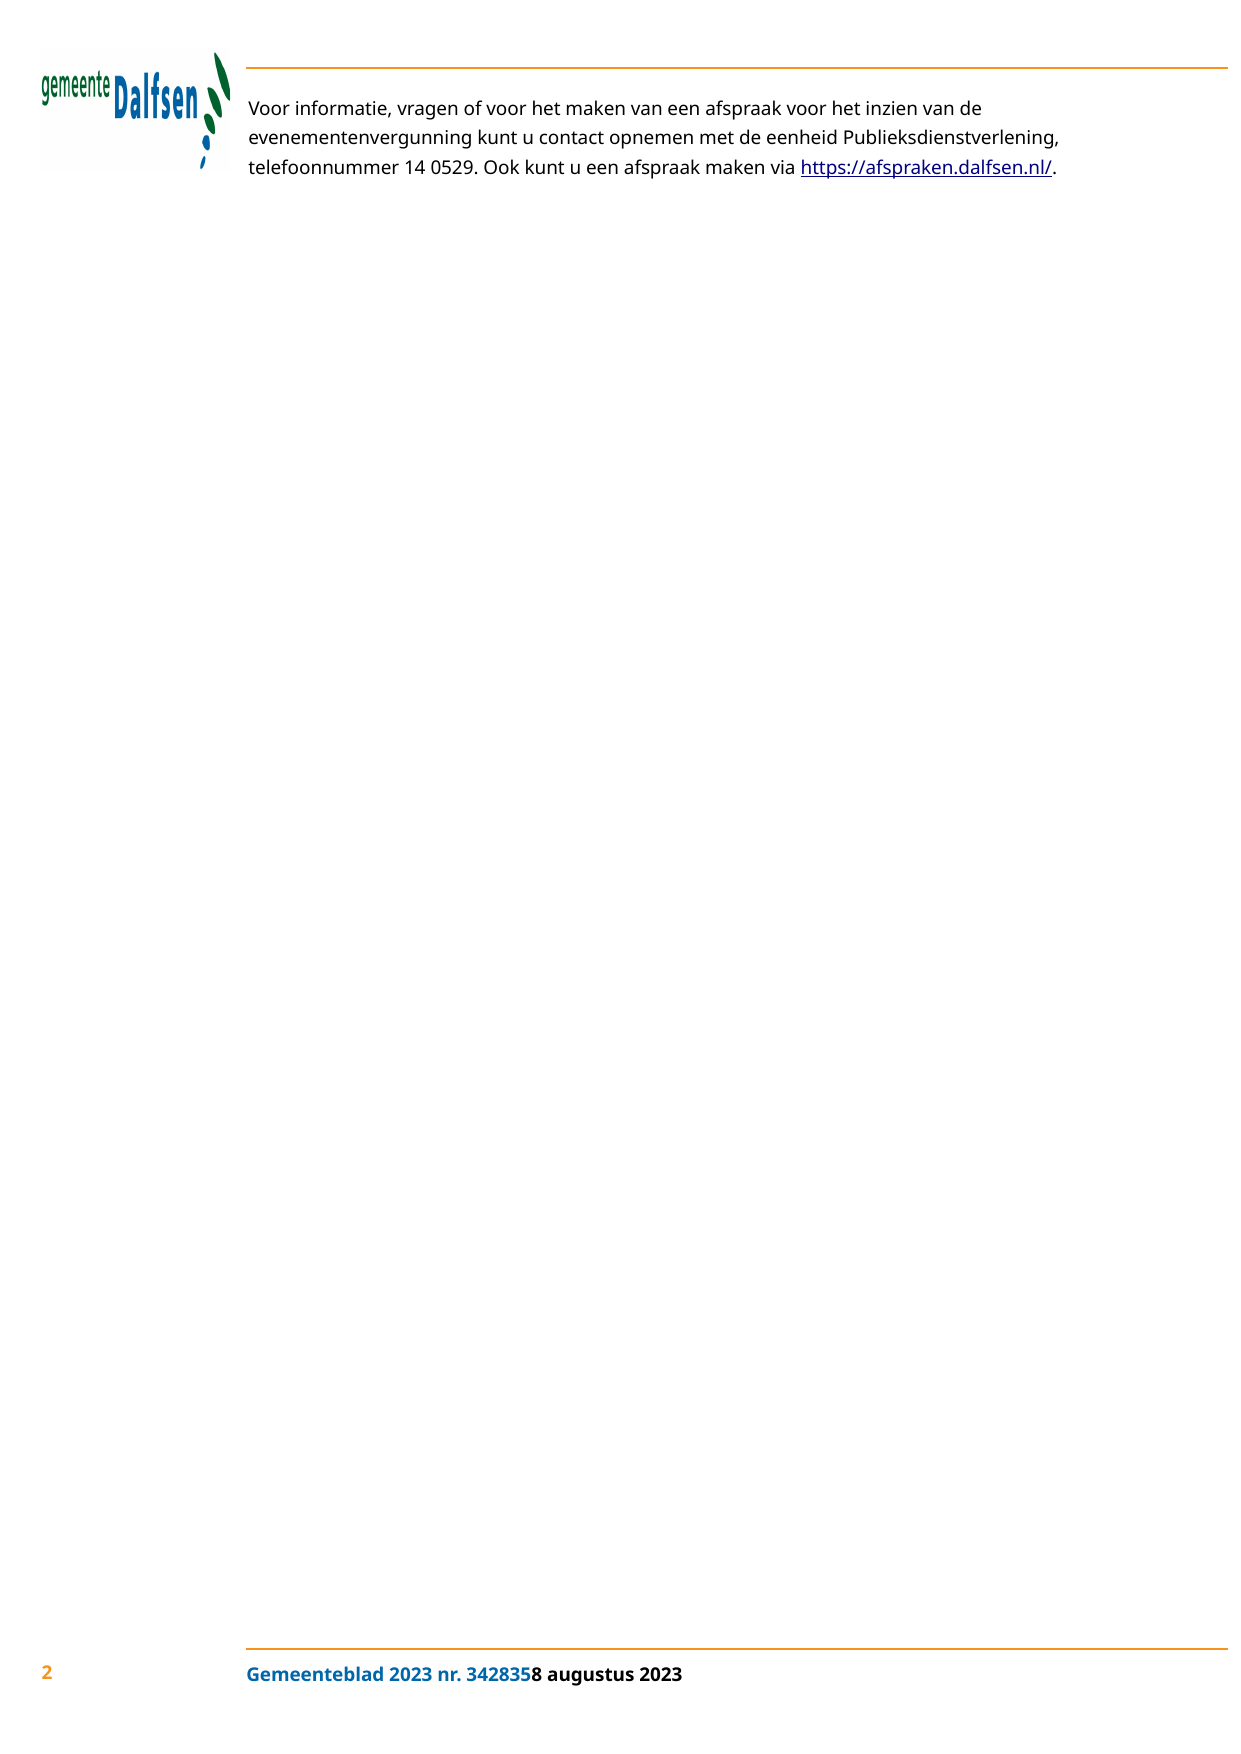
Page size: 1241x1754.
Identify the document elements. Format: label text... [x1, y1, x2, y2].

picture [41, 47, 231, 172]
text Voor informatie, vragen of voor het maken van een afspraak voor het inzien van de evenementenvergunning kunt u contact opnemen met de eenheid Publieksdienstverlening, telefoonnummer 14 0529. Ook kunt u een afspraak maken via https://afspraken.dalfsen.nl/. [248, 95, 1152, 180]
